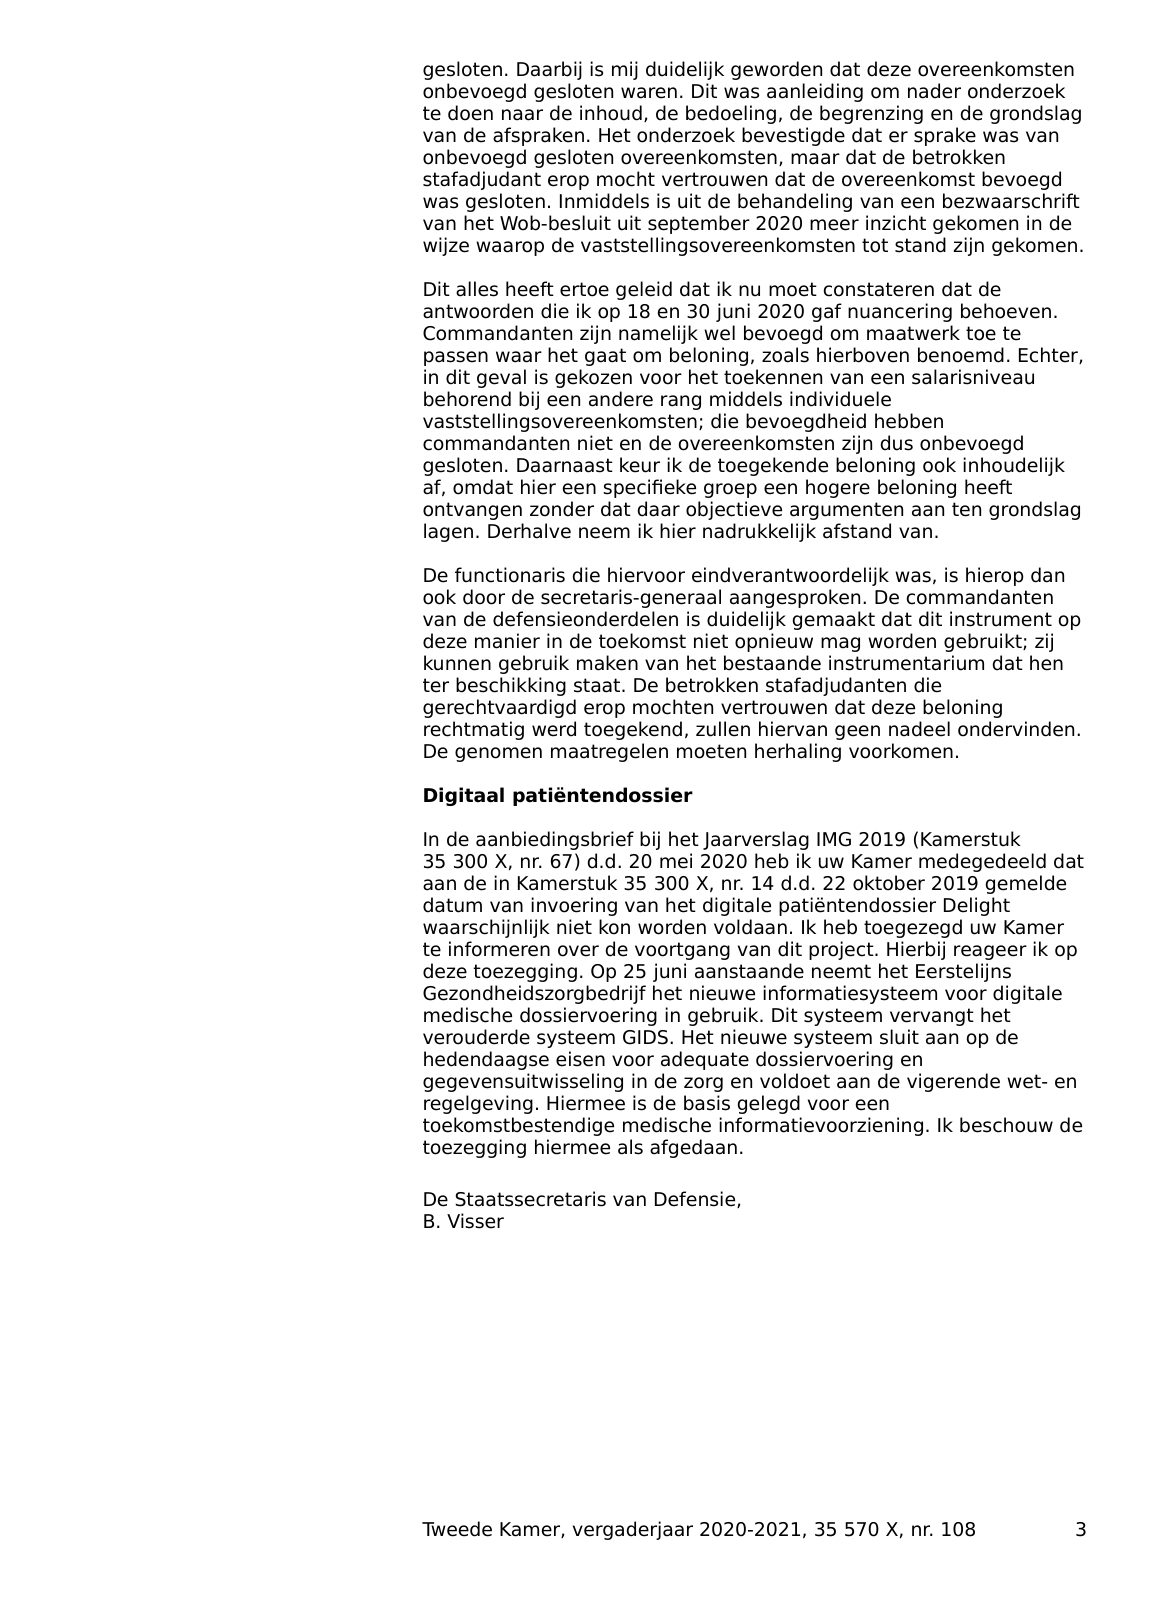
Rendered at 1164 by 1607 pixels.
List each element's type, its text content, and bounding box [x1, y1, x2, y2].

text In de aanbiedingsbrief bij het Jaarverslag IMG 2019 (Kamerstuk 35 300 X, nr. 67) d.d. 20 mei 2020 heb ik uw Kamer medegedeeld dat aan de in Kamerstuk 35 300 X, nr. 14 d.d. 22 oktober 2019 gemelde datum van invoering van het digitale patiëntendossier Delight waarschijnlijk niet kon worden voldaan. Ik heb toegezegd uw Kamer te informeren over de voortgang van dit project. Hierbij reageer ik op deze toezegging. Op 25 juni aanstaande neemt het Eerstelijns Gezondheidszorgbedrijf het nieuwe informatiesysteem voor digitale medische dossiervoering in gebruik. Dit systeem vervangt het verouderde systeem GIDS. Het nieuwe systeem sluit aan op de hedendaagse eisen voor adequate dossiervoering en gegevensuitwisseling in de zorg en voldoet aan de vigerende wet- en regelgeving. Hiermee is de basis gelegd voor een toekomstbestendige medische informatievoorziening. Ik beschouw de toezegging hiermee als afgedaan. [422, 829, 1087, 1159]
text De functionaris die hiervoor eindverantwoordelijk was, is hierop dan ook door de secretaris-generaal aangesproken. De commandanten van de defensieonderdelen is duidelijk gemaakt dat dit instrument op deze manier in de toekomst niet opnieuw mag worden gebruikt; zij kunnen gebruik maken van het bestaande instrumentarium dat hen ter beschikking staat. De betrokken stafadjudanten die gerechtvaardigd erop mochten vertrouwen dat deze beloning rechtmatig werd toegekend, zullen hiervan geen nadeel ondervinden. De genomen maatregelen moeten herhaling voorkomen. [422, 565, 1087, 763]
text gesloten. Daarbij is mij duidelijk geworden dat deze overeenkomsten onbevoegd gesloten waren. Dit was aanleiding om nader onderzoek te doen naar de inhoud, de bedoeling, de begrenzing en de grondslag van de afspraken. Het onderzoek bevestigde dat er sprake was van onbevoegd gesloten overeenkomsten, maar dat de betrokken stafadjudant erop mocht vertrouwen dat de overeenkomst bevoegd was gesloten. Inmiddels is uit de behandeling van een bezwaarschrift van het Wob-besluit uit september 2020 meer inzicht gekomen in de wijze waarop de vaststellingsovereenkomsten tot stand zijn gekomen. [422, 59, 1087, 257]
text De Staatssecretaris van Defensie, B. Visser [422, 1189, 1087, 1233]
subtitle Digitaal patiëntendossier [422, 785, 1087, 807]
text Dit alles heeft ertoe geleid dat ik nu moet constateren dat de antwoorden die ik op 18 en 30 juni 2020 gaf nuancering behoeven. Commandanten zijn namelijk wel bevoegd om maatwerk toe te passen waar het gaat om beloning, zoals hierboven benoemd. Echter, in dit geval is gekozen voor het toekennen van een salarisniveau behorend bij een andere rang middels individuele vaststellingsovereenkomsten; die bevoegdheid hebben commandanten niet en de overeenkomsten zijn dus onbevoegd gesloten. Daarnaast keur ik de toegekende beloning ook inhoudelijk af, omdat hier een specifieke groep een hogere beloning heeft ontvangen zonder dat daar objectieve argumenten aan ten grondslag lagen. Derhalve neem ik hier nadrukkelijk afstand van. [422, 279, 1087, 543]
